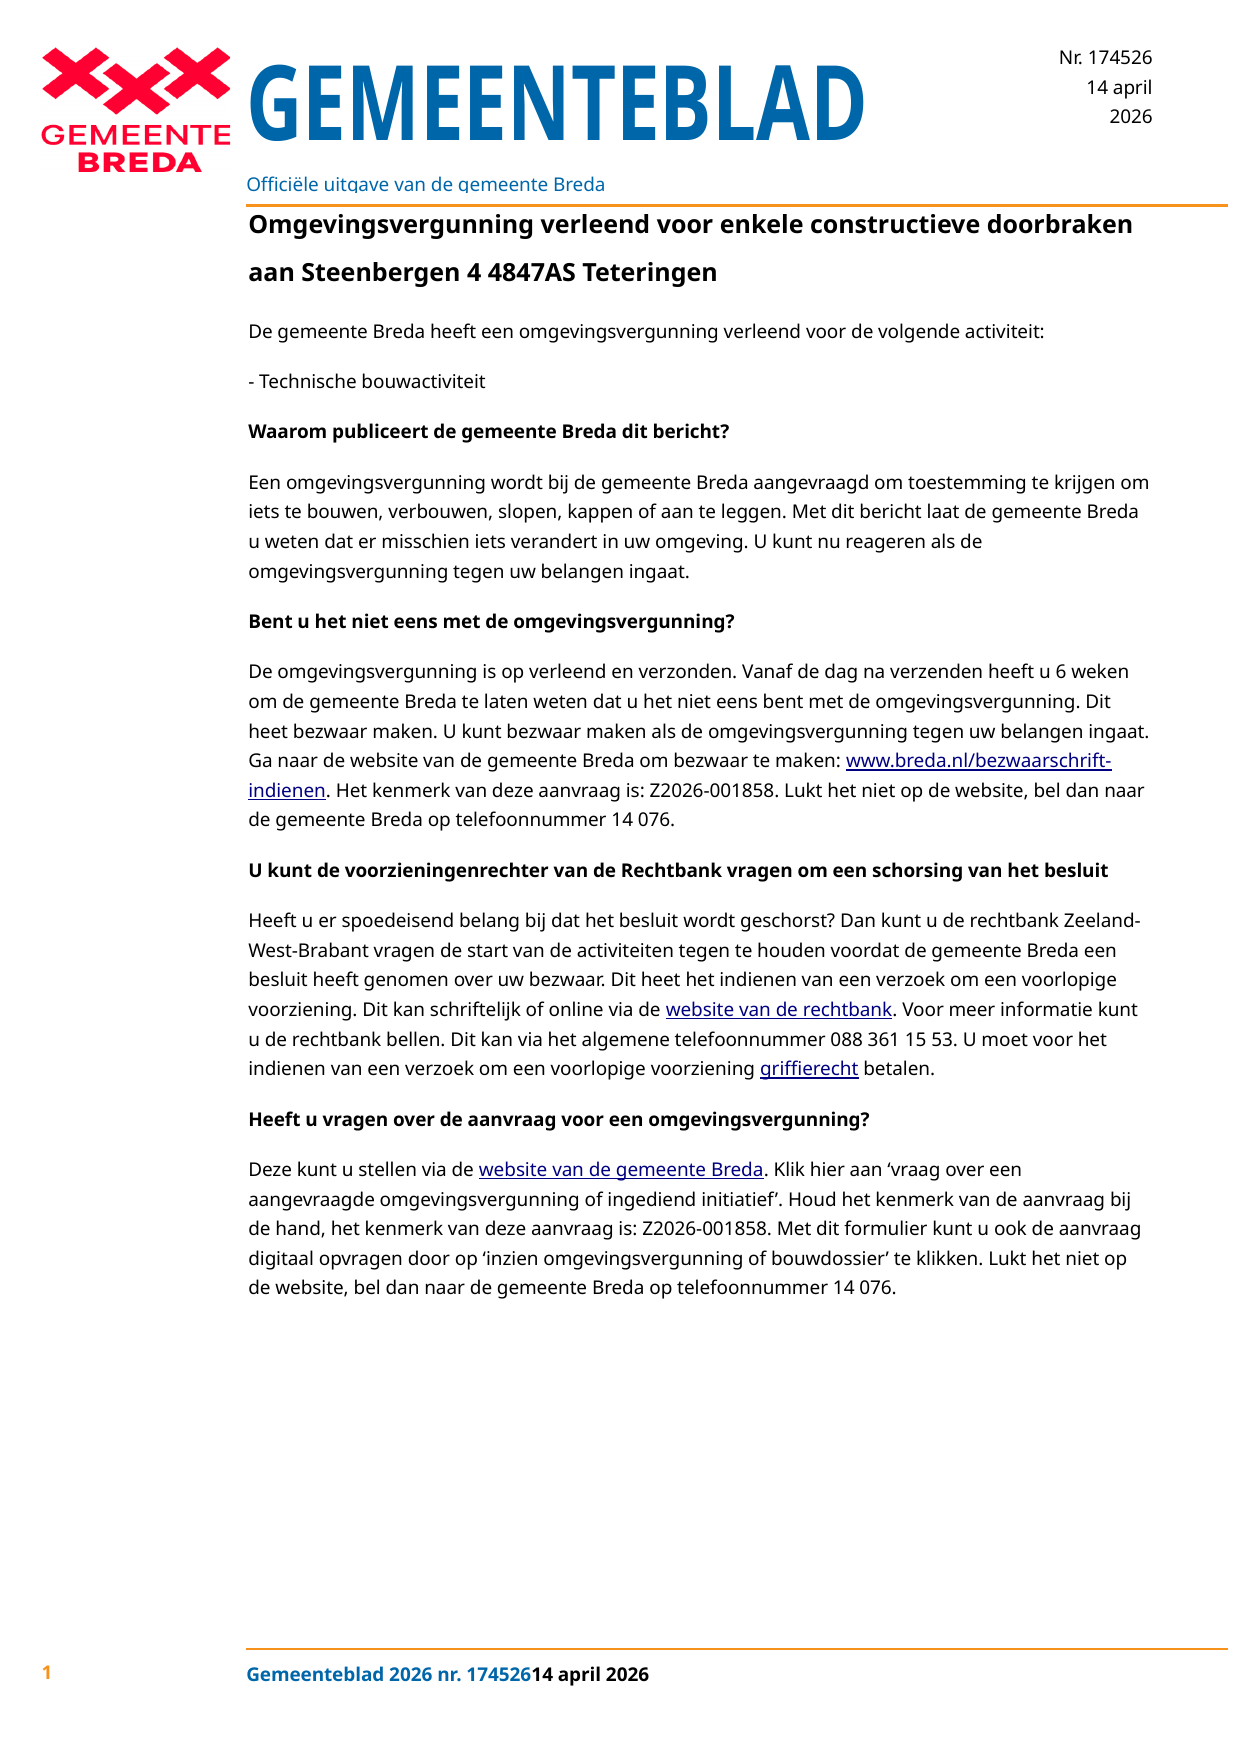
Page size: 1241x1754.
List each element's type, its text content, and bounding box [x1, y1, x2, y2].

picture [41, 47, 231, 172]
text Waarom publiceert de gemeente Breda dit bericht? [248, 419, 1152, 444]
text U kunt de voorzieningenrechter van de Rechtbank vragen om een schorsing van het besluit [248, 857, 1152, 883]
text Heeft u vragen over de aanvraag voor een omgevingsvergunning? [248, 1106, 1152, 1132]
text De gemeente Breda heeft een omgevingsvergunning verleend voor de volgende activiteit: [248, 318, 1152, 344]
text De omgevingsvergunning is op verleend en verzonden. Vanaf de dag na verzenden heeft u 6 weken om de gemeente Breda te laten weten dat u het niet eens bent met de omgevingsvergunning. Dit heet bezwaar maken. U kunt bezwaar maken als de omgevingsvergunning tegen uw belangen ingaat. Ga naar de website van de gemeente Breda om bezwaar te maken: www.breda.nl/bezwaarschrift-indienen. Het kenmerk van deze aanvraag is: Z2026-001858. Lukt het niet op de website, bel dan naar de gemeente Breda op telefoonnummer 14 076. [248, 659, 1152, 832]
text Omgevingsvergunning verleend voor enkele constructieve doorbraken aan Steenbergen 4 4847AS Teteringen [248, 207, 1152, 288]
text Een omgevingsvergunning wordt bij de gemeente Breda aangevraagd om toestemming te krijgen om iets te bouwen, verbouwen, slopen, kappen of aan te leggen. Met dit bericht laat de gemeente Breda u weten dat er misschien iets verandert in uw omgeving. U kunt nu reageren als de omgevingsvergunning tegen uw belangen ingaat. [248, 469, 1152, 584]
text Heeft u er spoedeisend belang bij dat het besluit wordt geschorst? Dan kunt u de rechtbank Zeeland-West-Brabant vragen de start van de activiteiten tegen te houden voordat de gemeente Breda een besluit heeft genomen over uw bezwaar. Dit heet het indienen van een verzoek om een voorlopige voorziening. Dit kan schriftelijk of online via de website van de rechtbank. Voor meer informatie kunt u de rechtbank bellen. Dit kan via het algemene telefoonnummer 088 361 15 53. U moet voor het indienen van een verzoek om een voorlopige voorziening griffierecht betalen. [248, 907, 1152, 1081]
text Bent u het niet eens met de omgevingsvergunning? [248, 608, 1152, 634]
text - Technische bouwactiviteit [248, 368, 1152, 394]
text Deze kunt u stellen via de website van de gemeente Breda. Klik hier aan ‘vraag over een aangevraagde omgevingsvergunning of ingediend initiatief’. Houd het kenmerk van de aanvraag bij de hand, het kenmerk van deze aanvraag is: Z2026-001858. Met dit formulier kunt u ook de aanvraag digitaal opvragen door op ‘inzien omgevingsvergunning of bouwdossier’ te klikken. Lukt het niet op de website, bel dan naar de gemeente Breda op telefoonnummer 14 076. [248, 1156, 1152, 1300]
